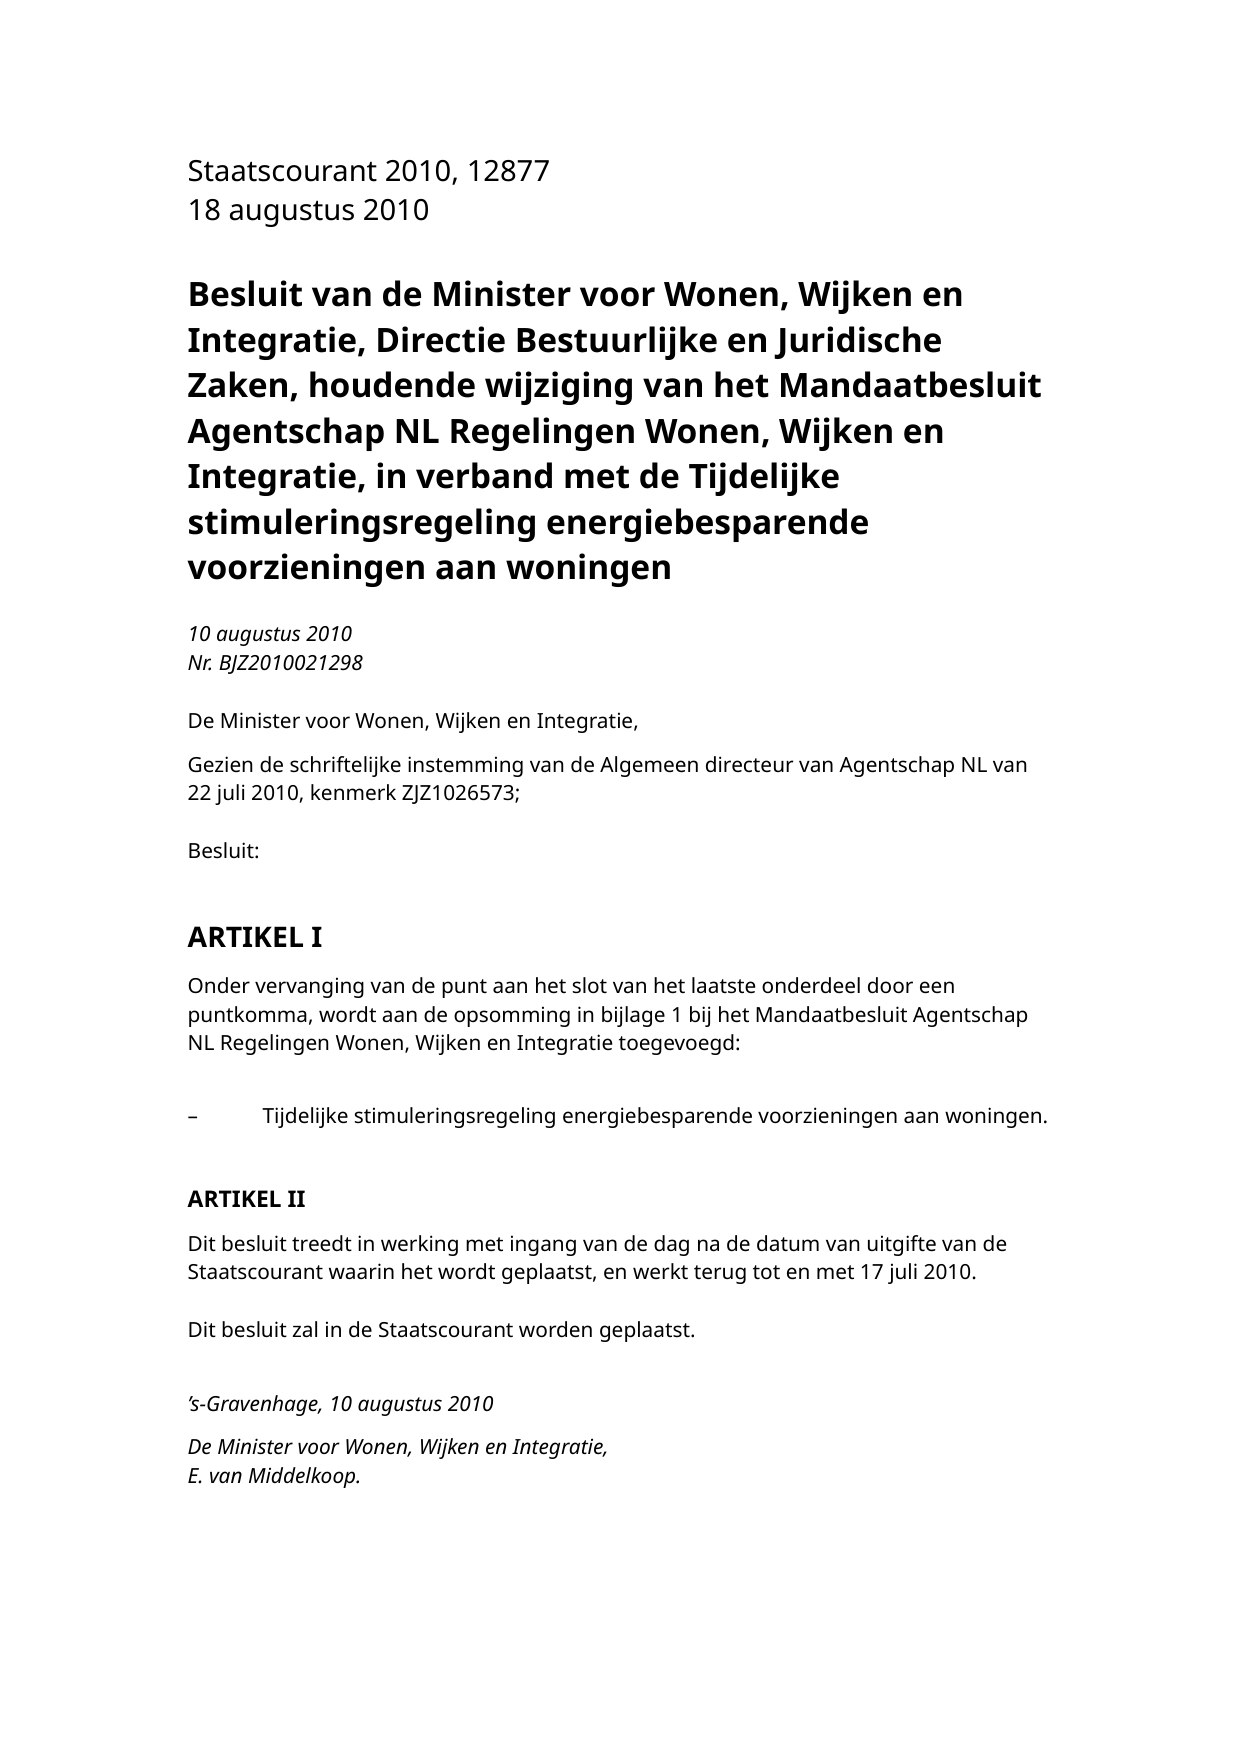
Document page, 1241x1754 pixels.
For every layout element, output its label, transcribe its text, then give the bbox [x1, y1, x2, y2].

text Gezien de schriftelijke instemming van de Algemeen directeur van Agentschap NL van 22 juli 2010, kenmerk ZJZ1026573; [187, 750, 1053, 807]
text 18 augustus 2010 [187, 190, 1053, 229]
text ’s-Gravenhage, 10 augustus 2010 [187, 1389, 1053, 1417]
text Staatscourant 2010, 12877 [187, 150, 1053, 190]
subtitle ARTIKEL II [187, 1182, 1053, 1214]
text Besluit: [187, 837, 1053, 865]
subtitle ARTIKEL I [187, 918, 1053, 956]
text Onder vervanging van de punt aan het slot van het laatste onderdeel door een puntkomma, wordt aan de opsomming in bijlage 1 bij het Mandaatbesluit Agentschap NL Regelingen Wonen, Wijken en Integratie toegevoegd: [187, 971, 1053, 1057]
text De Minister voor Wonen, Wijken en Integratie, [187, 1432, 1053, 1461]
list Tijdelijke stimuleringsregeling energiebesparende voorzieningen aan woningen. [187, 1102, 1053, 1130]
text De Minister voor Wonen, Wijken en Integratie, [187, 706, 1053, 735]
text Dit besluit zal in de Staatscourant worden geplaatst. [187, 1316, 1053, 1344]
text E. van Middelkoop. [187, 1461, 1053, 1489]
text Nr. BJZ2010021298 [187, 648, 1053, 676]
text Dit besluit treedt in werking met ingang van de dag na de datum van uitgifte van de Staatscourant waarin het wordt geplaatst, en werkt terug tot en met 17 juli 2010. [187, 1229, 1053, 1286]
text 10 augustus 2010 [187, 619, 1053, 648]
subtitle Besluit van de Minister voor Wonen, Wijken en Integratie, Directie Bestuurlijke en Juridische Zaken, houdende wijziging van het Mandaatbesluit Agentschap NL Regelingen Wonen, Wijken en Integratie, in verband met de Tijdelijke stimuleringsregeling energiebesparende voorzieningen aan woningen [187, 271, 1053, 589]
